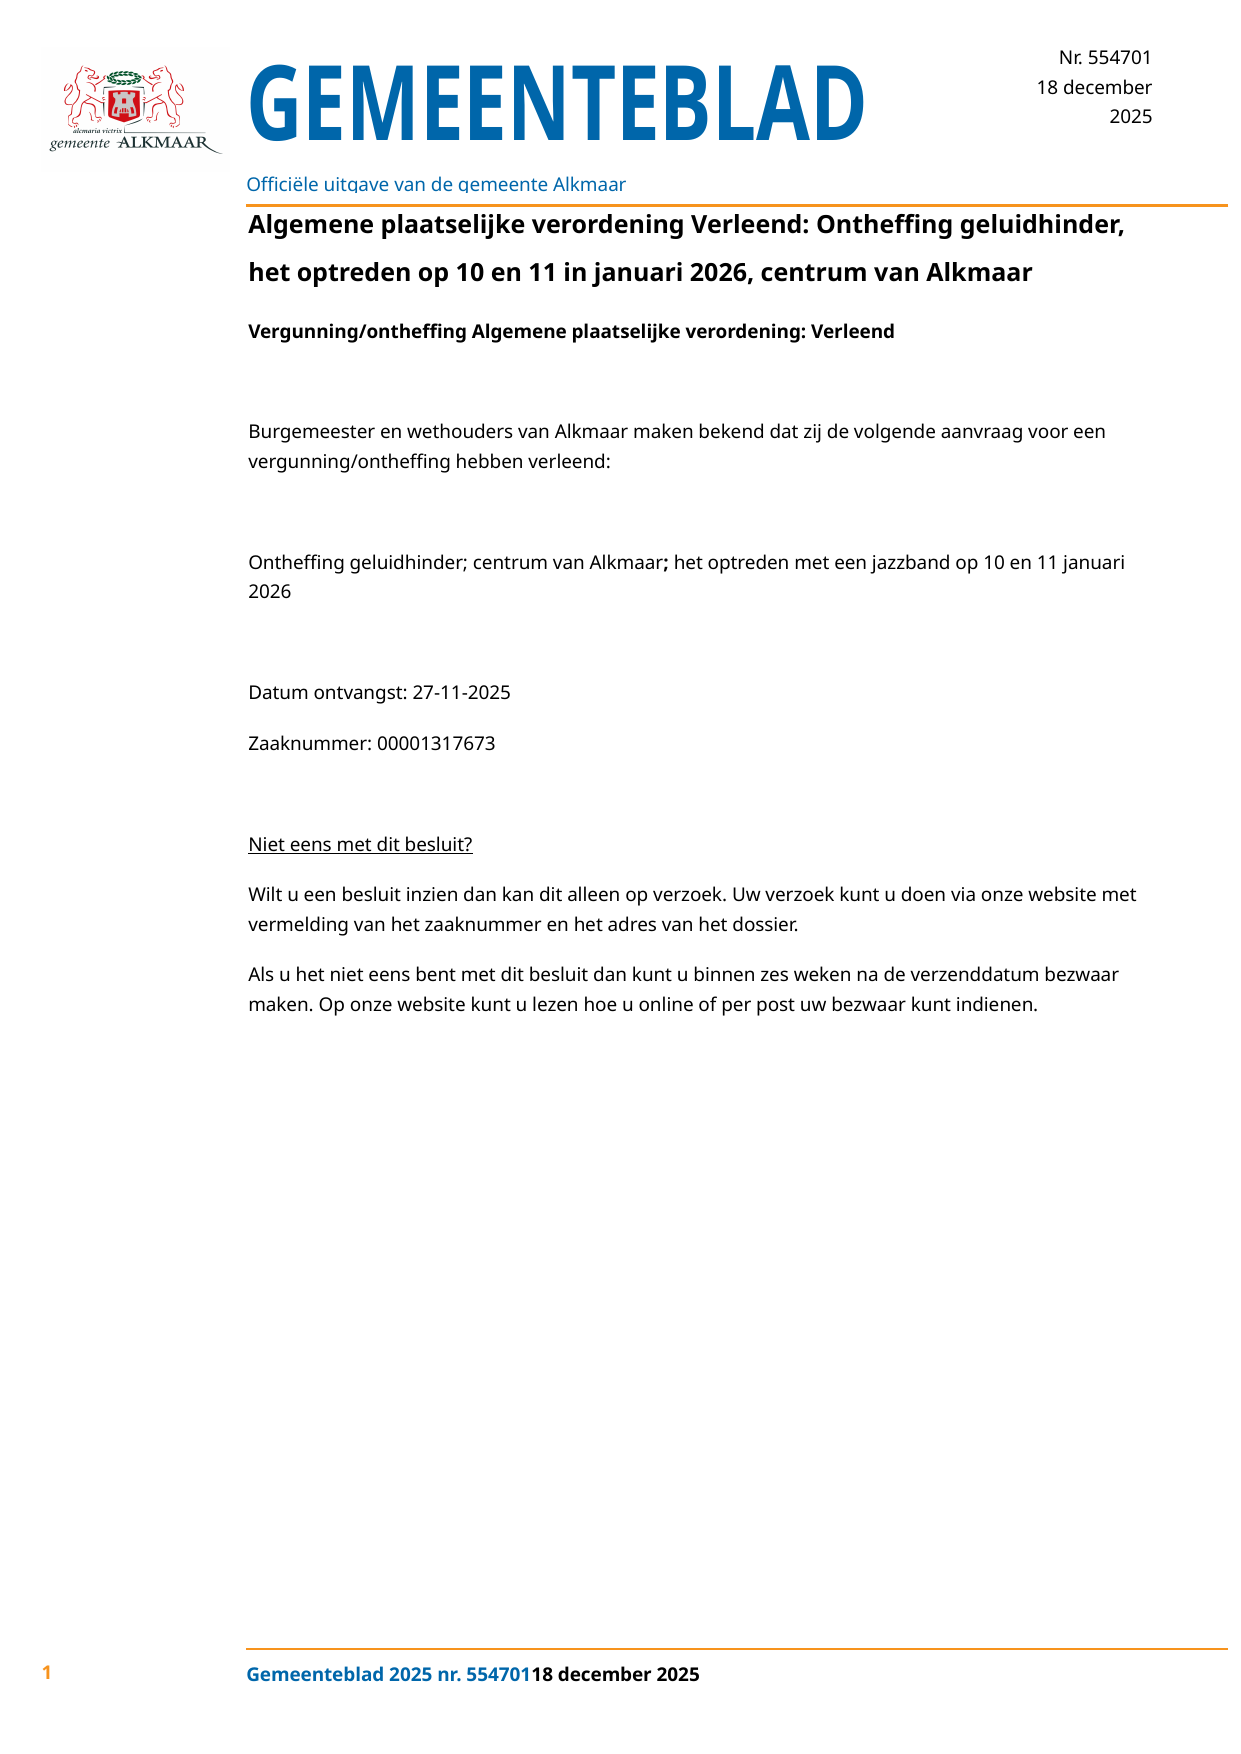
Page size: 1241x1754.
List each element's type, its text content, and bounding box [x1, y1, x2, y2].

text Datum ontvangst: 27-11-2025 [248, 679, 1152, 705]
text Als u het niet eens bent met dit besluit dan kunt u binnen zes weken na de verzenddatum bezwaar maken. Op onze website kunt u lezen hoe u online of per post uw bezwaar kunt indienen. [248, 961, 1152, 1017]
text Wilt u een besluit inzien dan kan dit alleen op verzoek. Uw verzoek kunt u doen via onze website met vermelding van het zaaknummer en het adres van het dossier. [248, 881, 1152, 937]
text Burgemeester en wethouders van Alkmaar maken bekend dat zij de volgende aanvraag voor een vergunning/ontheffing hebben verleend: [248, 419, 1152, 474]
text Ontheffing geluidhinder; centrum van Alkmaar; het optreden met een jazzband op 10 en 11 januari 2026 [248, 549, 1152, 604]
picture [41, 47, 231, 172]
text Algemene plaatselijke verordening Verleend: Ontheffing geluidhinder, het optreden op 10 en 11 in januari 2026, centrum van Alkmaar [248, 207, 1152, 288]
text Zaaknummer: 00001317673 [248, 730, 1152, 756]
text Vergunning/ontheffing Algemene plaatselijke verordening: Verleend [248, 318, 1152, 344]
text Niet eens met dit besluit? [248, 831, 1152, 857]
